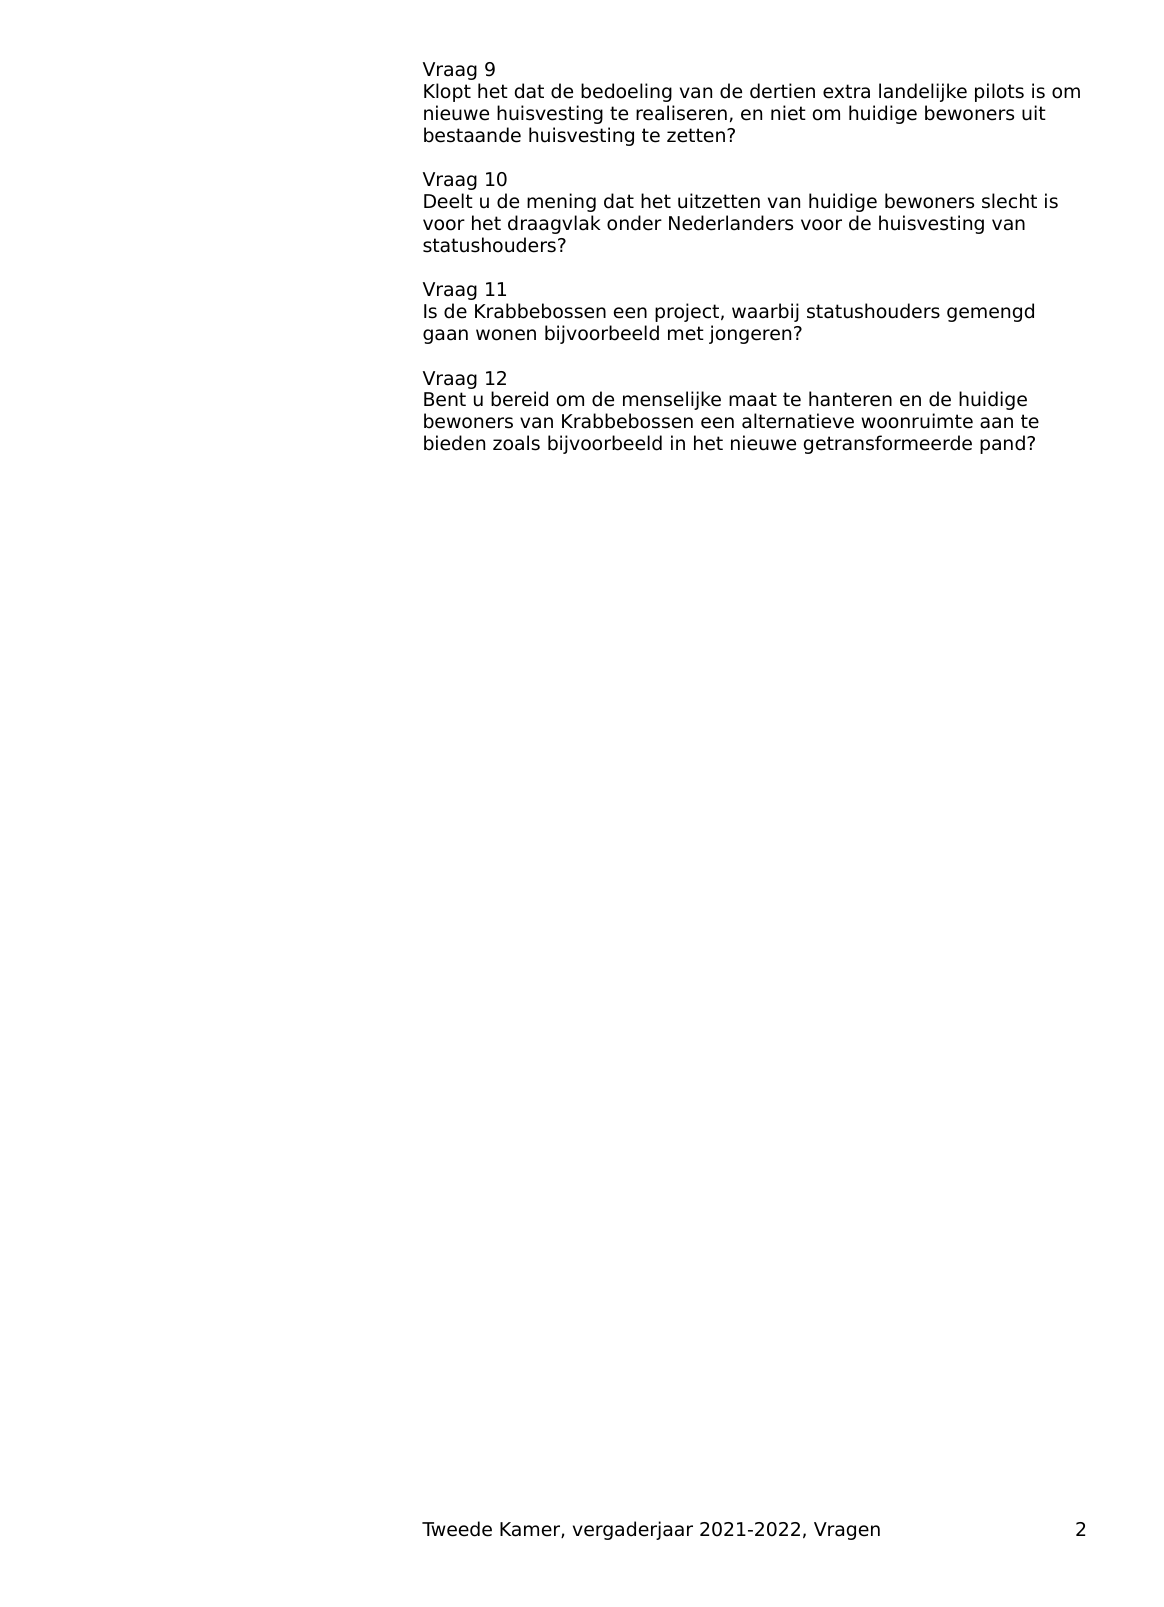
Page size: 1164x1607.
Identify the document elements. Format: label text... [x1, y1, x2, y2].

text Deelt u de mening dat het uitzetten van huidige bewoners slecht is voor het draagvlak onder Nederlanders voor de huisvesting van statushouders? [422, 191, 1087, 257]
text Vraag 10 [422, 169, 1087, 191]
text Vraag 9 [422, 59, 1087, 81]
text Is de Krabbebossen een project, waarbij statushouders gemengd gaan wonen bijvoorbeeld met jongeren? [422, 301, 1087, 345]
text Klopt het dat de bedoeling van de dertien extra landelijke pilots is om nieuwe huisvesting te realiseren, en niet om huidige bewoners uit bestaande huisvesting te zetten? [422, 81, 1087, 147]
text Vraag 11 [422, 279, 1087, 301]
text Bent u bereid om de menselijke maat te hanteren en de huidige bewoners van Krabbebossen een alternatieve woonruimte aan te bieden zoals bijvoorbeeld in het nieuwe getransformeerde pand? [422, 389, 1087, 455]
text Vraag 12 [422, 367, 1087, 389]
